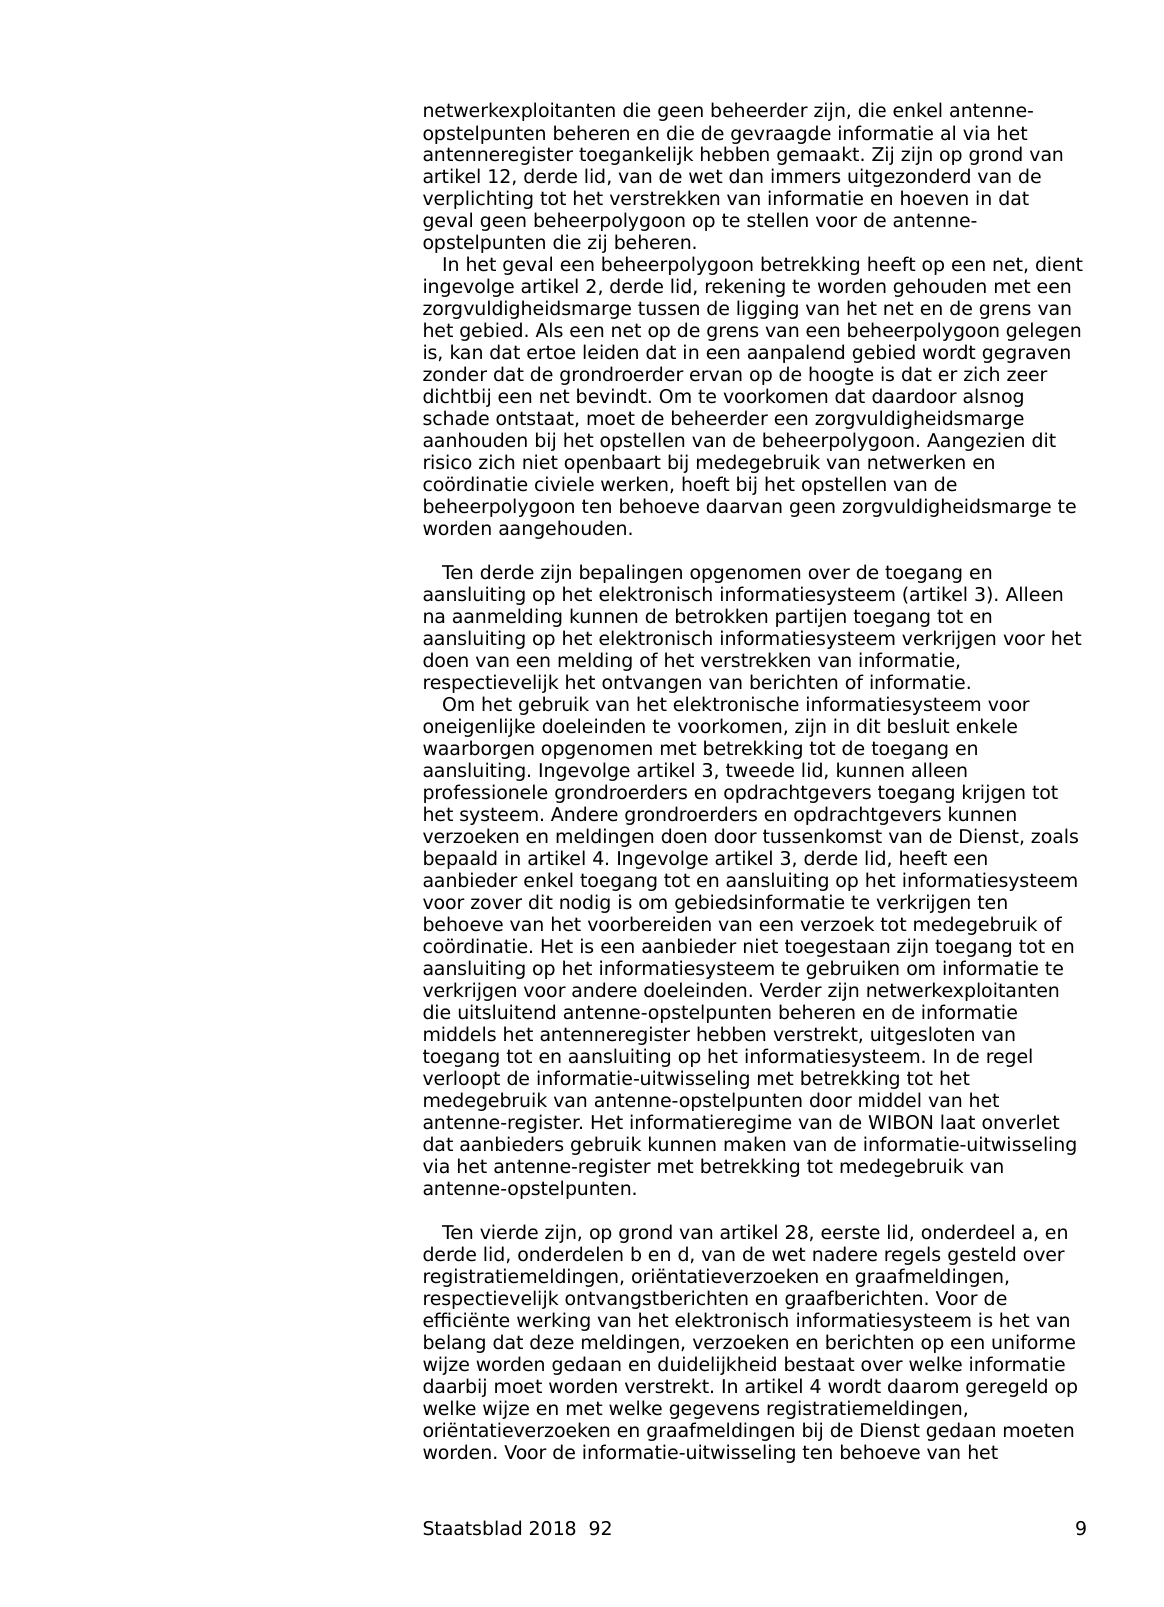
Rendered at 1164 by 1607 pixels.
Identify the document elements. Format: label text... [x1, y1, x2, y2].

text Ten vierde zijn, op grond van artikel 28, eerste lid, onderdeel a, en derde lid, onderdelen b en d, van de wet nadere regels gesteld over registratiemeldingen, oriëntatieverzoeken en graafmeldingen, respectievelijk ontvangstberichten en graafberichten. Voor de efficiënte werking van het elektronisch informatiesysteem is het van belang dat deze meldingen, verzoeken en berichten op een uniforme wijze worden gedaan en duidelijkheid bestaat over welke informatie daarbij moet worden verstrekt. In artikel 4 wordt daarom geregeld op welke wijze en met welke gegevens registratiemeldingen, oriëntatieverzoeken en graafmeldingen bij de Dienst gedaan moeten worden. Voor de informatie-uitwisseling ten behoeve van het [422, 1222, 1087, 1463]
text In het geval een beheerpolygoon betrekking heeft op een net, dient ingevolge artikel 2, derde lid, rekening te worden gehouden met een zorgvuldigheidsmarge tussen de ligging van het net en de grens van het gebied. Als een net op de grens van een beheerpolygoon gelegen is, kan dat ertoe leiden dat in een aanpalend gebied wordt gegraven zonder dat de grondroerder ervan op de hoogte is dat er zich zeer dichtbij een net bevindt. Om te voorkomen dat daardoor alsnog schade ontstaat, moet de beheerder een zorgvuldigheidsmarge aanhouden bij het opstellen van de beheerpolygoon. Aangezien dit risico zich niet openbaart bij medegebruik van netwerken en coördinatie civiele werken, hoeft bij het opstellen van de beheerpolygoon ten behoeve daarvan geen zorgvuldigheidsmarge te worden aangehouden. [422, 254, 1087, 540]
text netwerkexploitanten die geen beheerder zijn, die enkel antenne-opstelpunten beheren en die de gevraagde informatie al via het antenneregister toegankelijk hebben gemaakt. Zij zijn op grond van artikel 12, derde lid, van de wet dan immers uitgezonderd van de verplichting tot het verstrekken van informatie en hoeven in dat geval geen beheerpolygoon op te stellen voor de antenne-opstelpunten die zij beheren. [422, 100, 1087, 254]
text Ten derde zijn bepalingen opgenomen over de toegang en aansluiting op het elektronisch informatiesysteem (artikel 3). Alleen na aanmelding kunnen de betrokken partijen toegang tot en aansluiting op het elektronisch informatiesysteem verkrijgen voor het doen van een melding of het verstrekken van informatie, respectievelijk het ontvangen van berichten of informatie. [422, 562, 1087, 694]
text Om het gebruik van het elektronische informatiesysteem voor oneigenlijke doeleinden te voorkomen, zijn in dit besluit enkele waarborgen opgenomen met betrekking tot de toegang en aansluiting. Ingevolge artikel 3, tweede lid, kunnen alleen professionele grondroerders en opdrachtgevers toegang krijgen tot het systeem. Andere grondroerders en opdrachtgevers kunnen verzoeken en meldingen doen door tussenkomst van de Dienst, zoals bepaald in artikel 4. Ingevolge artikel 3, derde lid, heeft een aanbieder enkel toegang tot en aansluiting op het informatiesysteem voor zover dit nodig is om gebiedsinformatie te verkrijgen ten behoeve van het voorbereiden van een verzoek tot medegebruik of coördinatie. Het is een aanbieder niet toegestaan zijn toegang tot en aansluiting op het informatiesysteem te gebruiken om informatie te verkrijgen voor andere doeleinden. Verder zijn netwerkexploitanten die uitsluitend antenne-opstelpunten beheren en de informatie middels het antenneregister hebben verstrekt, uitgesloten van toegang tot en aansluiting op het informatiesysteem. In de regel verloopt de informatie-uitwisseling met betrekking tot het medegebruik van antenne-opstelpunten door middel van het antenne-register. Het informatieregime van de WIBON laat onverlet dat aanbieders gebruik kunnen maken van de informatie-uitwisseling via het antenne-register met betrekking tot medegebruik van antenne-opstelpunten. [422, 694, 1087, 1199]
